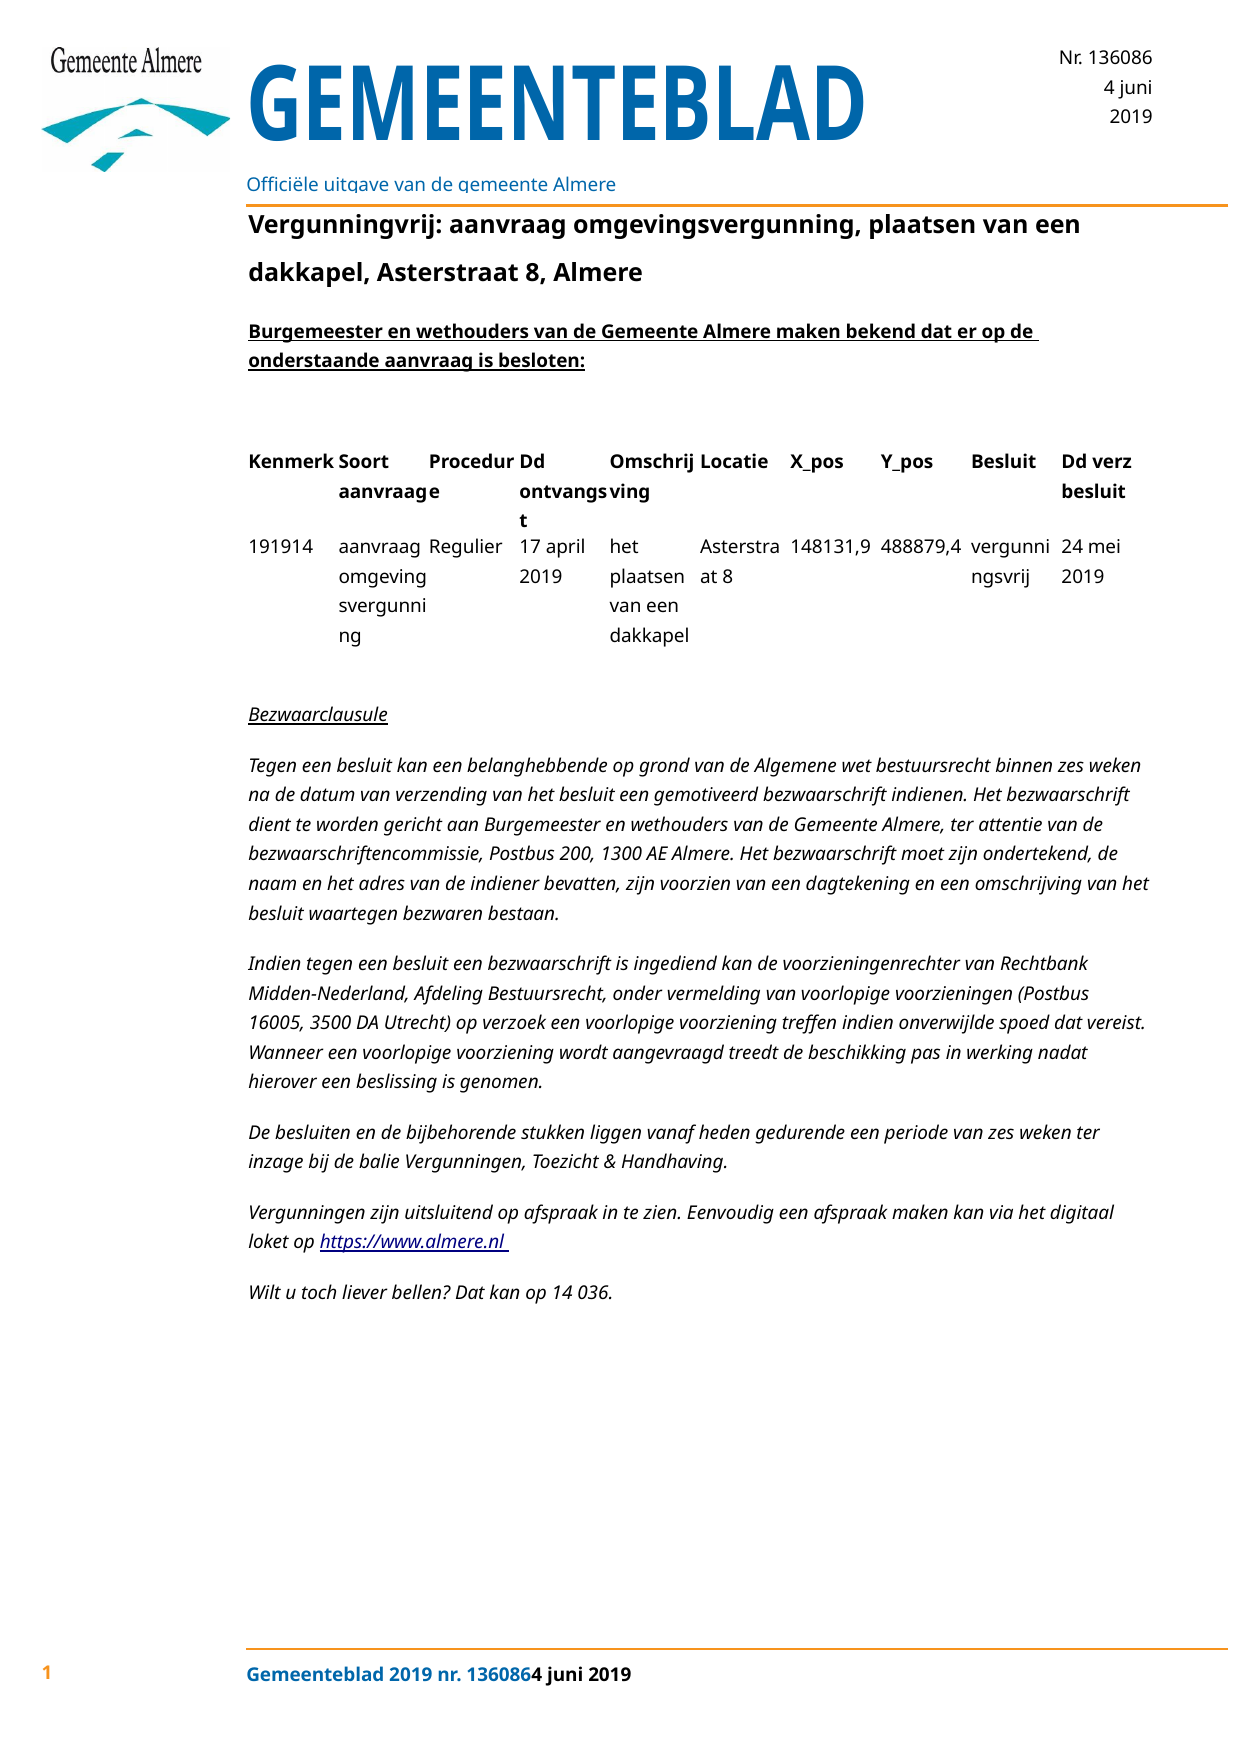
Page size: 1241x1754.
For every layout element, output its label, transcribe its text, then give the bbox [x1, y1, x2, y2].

table_header Dd ontvangst [519, 449, 609, 533]
table_header Soort aanvraag [338, 449, 429, 533]
text Wilt u toch liever bellen? Dat kan op 14 036. [248, 1279, 1152, 1305]
text Tegen een besluit kan een belanghebbende op grond van de Algemene wet bestuursrecht binnen zes weken na de datum van verzending van het besluit een gemotiveerd bezwaarschrift indienen. Het bezwaarschrift dient te worden gericht aan Burgemeester en wethouders van de Gemeente Almere, ter attentie van de bezwaarschriftencommissie, Postbus 200, 1300 AE Almere. Het bezwaarschrift moet zijn ondertekend, de naam en het adres van de indiener bevatten, zijn voorzien van een dagtekening en een omschrijving van het besluit waartegen bezwaren bestaan. [248, 752, 1152, 926]
text Burgemeester en wethouders van de Gemeente Almere maken bekend dat er op de onderstaande aanvraag is besloten: [248, 318, 1152, 373]
table_header X_pos [790, 449, 881, 533]
table_cell aanvraag omgevingsvergunning [338, 533, 429, 648]
table_cell Regulier [429, 533, 519, 648]
table_cell 17 april 2019 [519, 533, 609, 648]
table_header Besluit [971, 449, 1061, 533]
table_cell 24 mei 2019 [1061, 533, 1152, 648]
text Vergunningvrij: aanvraag omgevingsvergunning, plaatsen van een dakkapel, Asterstraat 8, Almere [248, 207, 1152, 288]
table_cell Asterstraat 8 [700, 533, 790, 648]
table_header Locatie [700, 449, 790, 533]
table_cell 148131,9 [790, 533, 881, 648]
text Bezwaarclausule [248, 701, 1152, 727]
table_header Dd verz besluit [1061, 449, 1152, 533]
table_header Omschrijving [609, 449, 700, 533]
table_cell vergunningsvrij [971, 533, 1061, 648]
picture [41, 47, 231, 172]
table_header Y_pos [881, 449, 971, 533]
table_header Kenmerk [248, 449, 338, 533]
text De besluiten en de bijbehorende stukken liggen vanaf heden gedurende een periode van zes weken ter inzage bij de balie Vergunningen, Toezicht & Handhaving. [248, 1119, 1152, 1174]
table_cell 488879,4 [881, 533, 971, 648]
text Vergunningen zijn uitsluitend op afspraak in te zien. Eenvoudig een afspraak maken kan via het digitaal loket op https://www.almere.nl [248, 1199, 1152, 1254]
text Indien tegen een besluit een bezwaarschrift is ingediend kan de voorzieningenrechter van Rechtbank Midden-Nederland, Afdeling Bestuursrecht, onder vermelding van voorlopige voorzieningen (Postbus 16005, 3500 DA Utrecht) op verzoek een voorlopige voorziening treffen indien onverwijlde spoed dat vereist. Wanneer een voorlopige voorziening wordt aangevraagd treedt de beschikking pas in werking nadat hierover een beslissing is genomen. [248, 950, 1152, 1094]
table_header Procedure [429, 449, 519, 533]
table_cell 191914 [248, 533, 338, 648]
table_cell het plaatsen van een dakkapel [609, 533, 700, 648]
